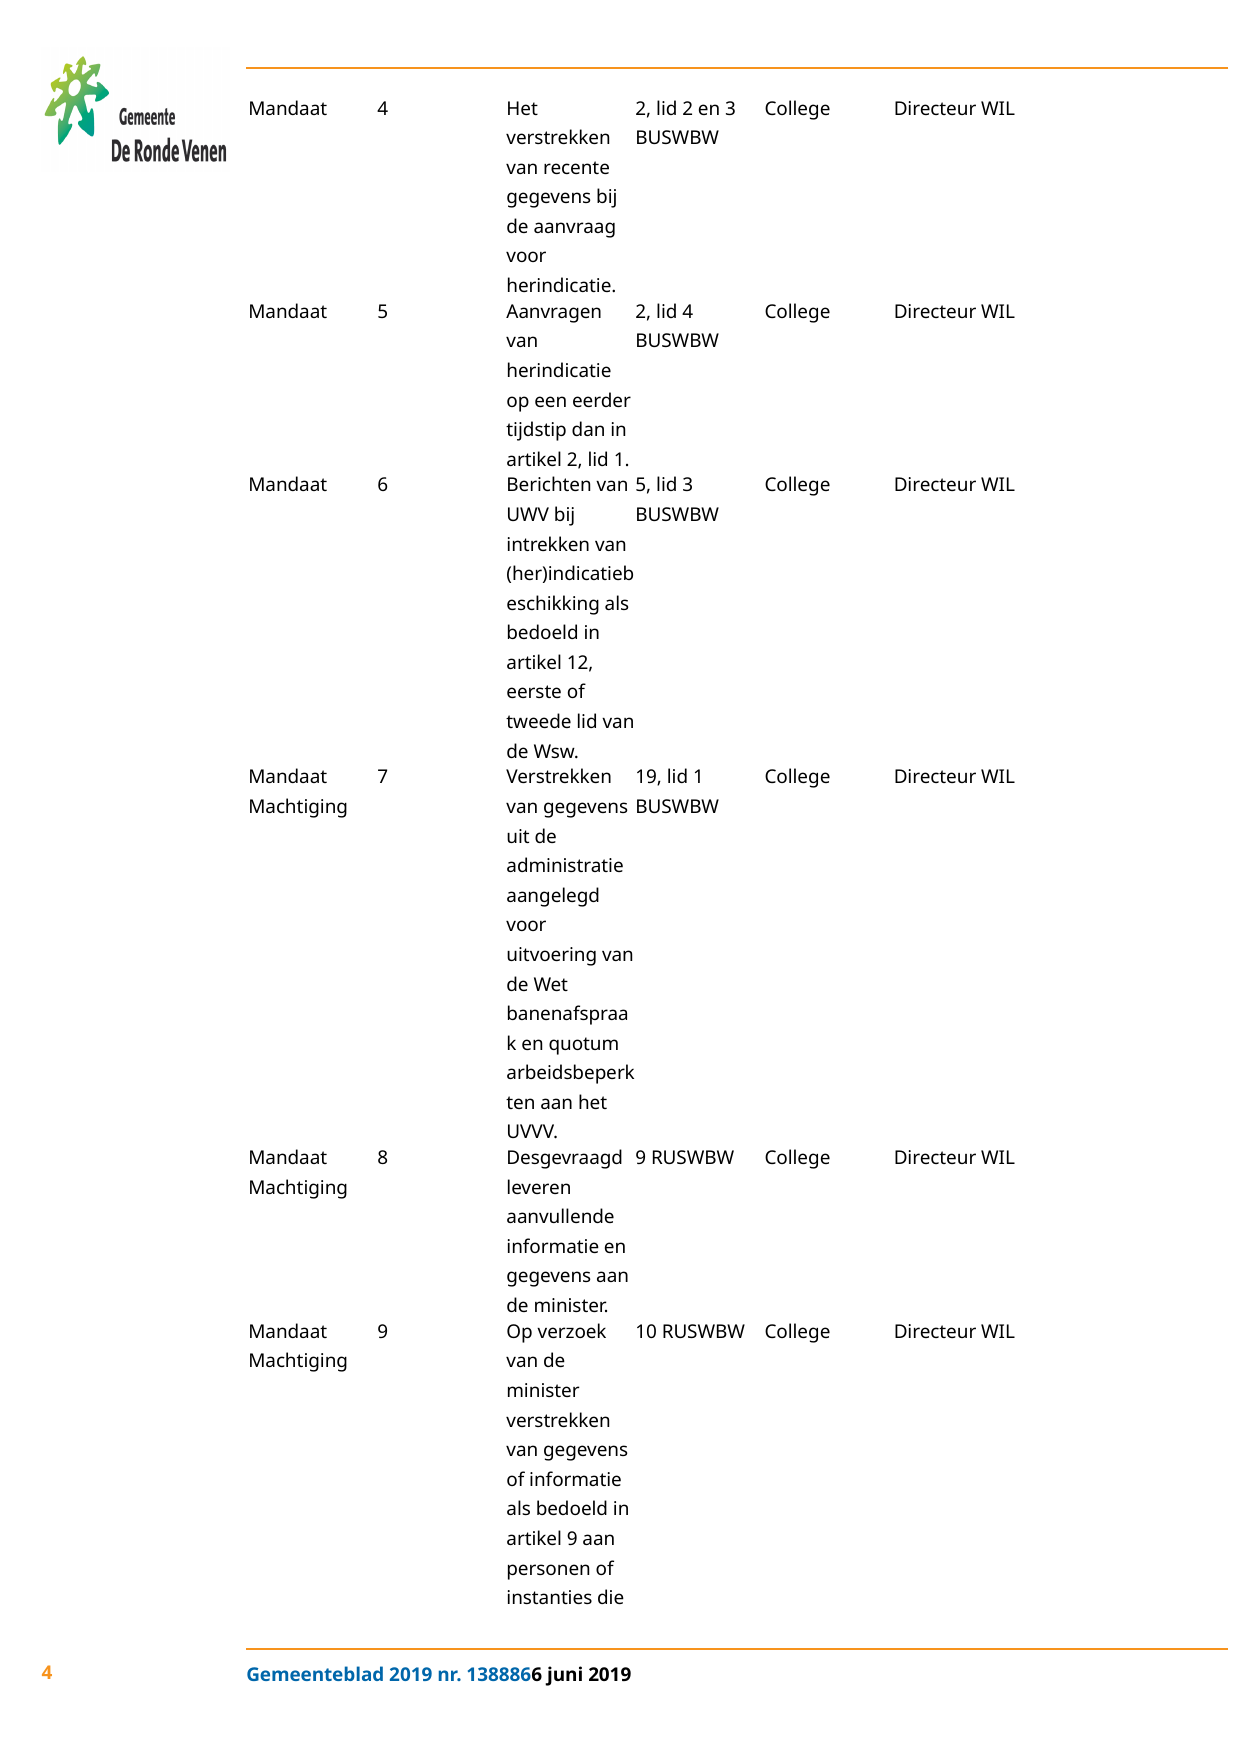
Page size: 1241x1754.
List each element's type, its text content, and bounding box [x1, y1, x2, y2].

table_cell Berichten van UWV bij intrekken van (her)indicatiebeschikking als bedoeld in artikel 12, eerste of tweede lid van de Wsw. [506, 472, 635, 764]
table_cell Mandaat [248, 95, 377, 298]
table_cell 19, lid 1 BUSWBW [635, 764, 764, 1144]
table_cell College [764, 1144, 893, 1318]
table_cell Het verstrekken van recente gegevens bij de aanvraag voor herindicatie. [506, 95, 635, 298]
table_cell Mandaat [248, 472, 377, 764]
table_cell 7 [377, 764, 506, 1144]
table_cell 5 [377, 298, 506, 472]
table_cell [1023, 1318, 1152, 1610]
table_cell College [764, 764, 893, 1144]
table_cell [1023, 1144, 1152, 1318]
table_cell Aanvragen van herindicatie op een eerder tijdstip dan in artikel 2, lid 1. [506, 298, 635, 472]
table_cell Directeur WIL [894, 298, 1022, 472]
table_cell 8 [377, 1144, 506, 1318]
table_cell Op verzoek van de minister verstrekken van gegevens of informatie als bedoeld in artikel 9 aan personen of instanties die [506, 1318, 635, 1610]
table_cell Directeur WIL [894, 472, 1022, 764]
table_cell [1023, 764, 1152, 1144]
table_cell Verstrekken van gegevens uit de administratie aangelegd voor uitvoering van de Wet banenafspraak en quotum arbeidsbeperkten aan het UVVV. [506, 764, 635, 1144]
table_cell College [764, 95, 893, 298]
table_cell 4 [377, 95, 506, 298]
table_cell Mandaat Machtiging [248, 1144, 377, 1318]
table_cell 10 RUSWBW [635, 1318, 764, 1610]
table_cell [1023, 472, 1152, 764]
picture [41, 47, 231, 172]
table_cell Mandaat Machtiging [248, 1318, 377, 1610]
table_cell 6 [377, 472, 506, 764]
table_cell Mandaat [248, 298, 377, 472]
table_cell Directeur WIL [894, 764, 1022, 1144]
table_cell [1023, 298, 1152, 472]
table_cell College [764, 472, 893, 764]
table_cell Mandaat Machtiging [248, 764, 377, 1144]
table_cell 5, lid 3 BUSWBW [635, 472, 764, 764]
table_cell College [764, 298, 893, 472]
table_cell Directeur WIL [894, 1144, 1022, 1318]
table_cell Directeur WIL [894, 1318, 1022, 1610]
table_cell College [764, 1318, 893, 1610]
table_cell 9 RUSWBW [635, 1144, 764, 1318]
table_cell Directeur WIL [894, 95, 1022, 298]
table_cell 9 [377, 1318, 506, 1610]
table_cell 2, lid 2 en 3 BUSWBW [635, 95, 764, 298]
table_cell [1023, 95, 1152, 298]
table_cell 2, lid 4 BUSWBW [635, 298, 764, 472]
table_cell Desgevraagd leveren aanvullende informatie en gegevens aan de minister. [506, 1144, 635, 1318]
